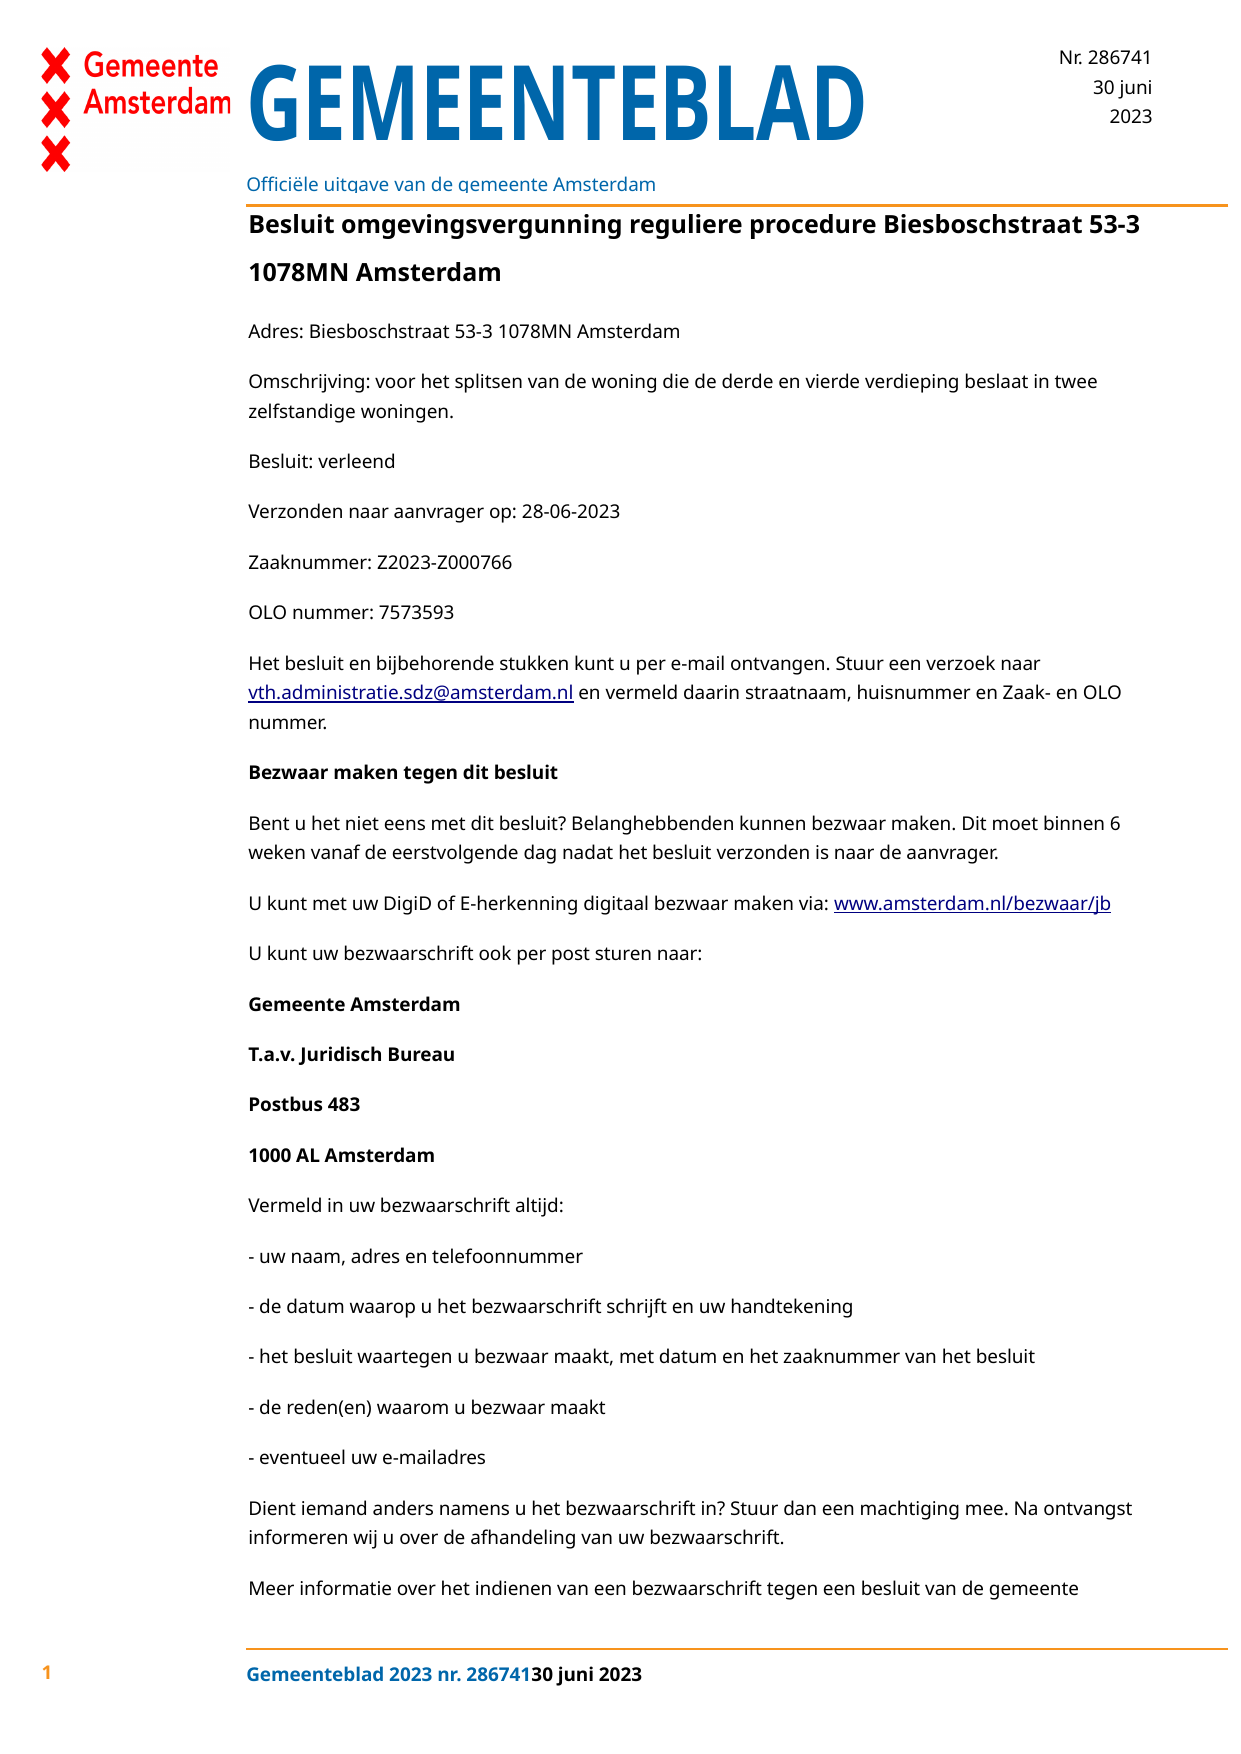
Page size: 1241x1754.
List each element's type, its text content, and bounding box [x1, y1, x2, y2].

text - eventueel uw e-mailadres [248, 1444, 1152, 1470]
text Meer informatie over het indienen van een bezwaarschrift tegen een besluit van de gemeente [248, 1575, 1152, 1601]
text Vermeld in uw bezwaarschrift altijd: [248, 1192, 1152, 1218]
text Besluit omgevingsvergunning reguliere procedure Biesboschstraat 53-3 1078MN Amsterdam [248, 207, 1152, 288]
text Omschrijving: voor het splitsen van de woning die de derde en vierde verdieping beslaat in twee zelfstandige woningen. [248, 368, 1152, 424]
text T.a.v. Juridisch Bureau [248, 1041, 1152, 1067]
text - de datum waarop u het bezwaarschrift schrijft en uw handtekening [248, 1293, 1152, 1319]
text - de reden(en) waarom u bezwaar maakt [248, 1394, 1152, 1420]
text Besluit: verleend [248, 448, 1152, 474]
text Zaaknummer: Z2023-Z000766 [248, 549, 1152, 575]
text - het besluit waartegen u bezwaar maakt, met datum en het zaaknummer van het besluit [248, 1344, 1152, 1369]
text Bezwaar maken tegen dit besluit [248, 759, 1152, 785]
text Bent u het niet eens met dit besluit? Belanghebbenden kunnen bezwaar maken. Dit moet binnen 6 weken vanaf de eerstvolgende dag nadat het besluit verzonden is naar de aanvrager. [248, 810, 1152, 865]
picture [41, 47, 231, 172]
text U kunt uw bezwaarschrift ook per post sturen naar: [248, 940, 1152, 966]
text Postbus 483 [248, 1092, 1152, 1117]
text Dient iemand anders namens u het bezwaarschrift in? Stuur dan een machtiging mee. Na ontvangst informeren wij u over de afhandeling van uw bezwaarschrift. [248, 1495, 1152, 1550]
text - uw naam, adres en telefoonnummer [248, 1243, 1152, 1269]
text Adres: Biesboschstraat 53-3 1078MN Amsterdam [248, 318, 1152, 344]
text OLO nummer: 7573593 [248, 599, 1152, 625]
text U kunt met uw DigiD of E-herkenning digitaal bezwaar maken via: www.amsterdam.nl/bezwaar/jb [248, 890, 1152, 916]
text Het besluit en bijbehorende stukken kunt u per e-mail ontvangen. Stuur een verzoek naar vth.administratie.sdz@amsterdam.nl en vermeld daarin straatnaam, huisnummer en Zaak- en OLO nummer. [248, 650, 1152, 735]
text Gemeente Amsterdam [248, 991, 1152, 1017]
text 1000 AL Amsterdam [248, 1142, 1152, 1168]
text Verzonden naar aanvrager op: 28-06-2023 [248, 499, 1152, 524]
